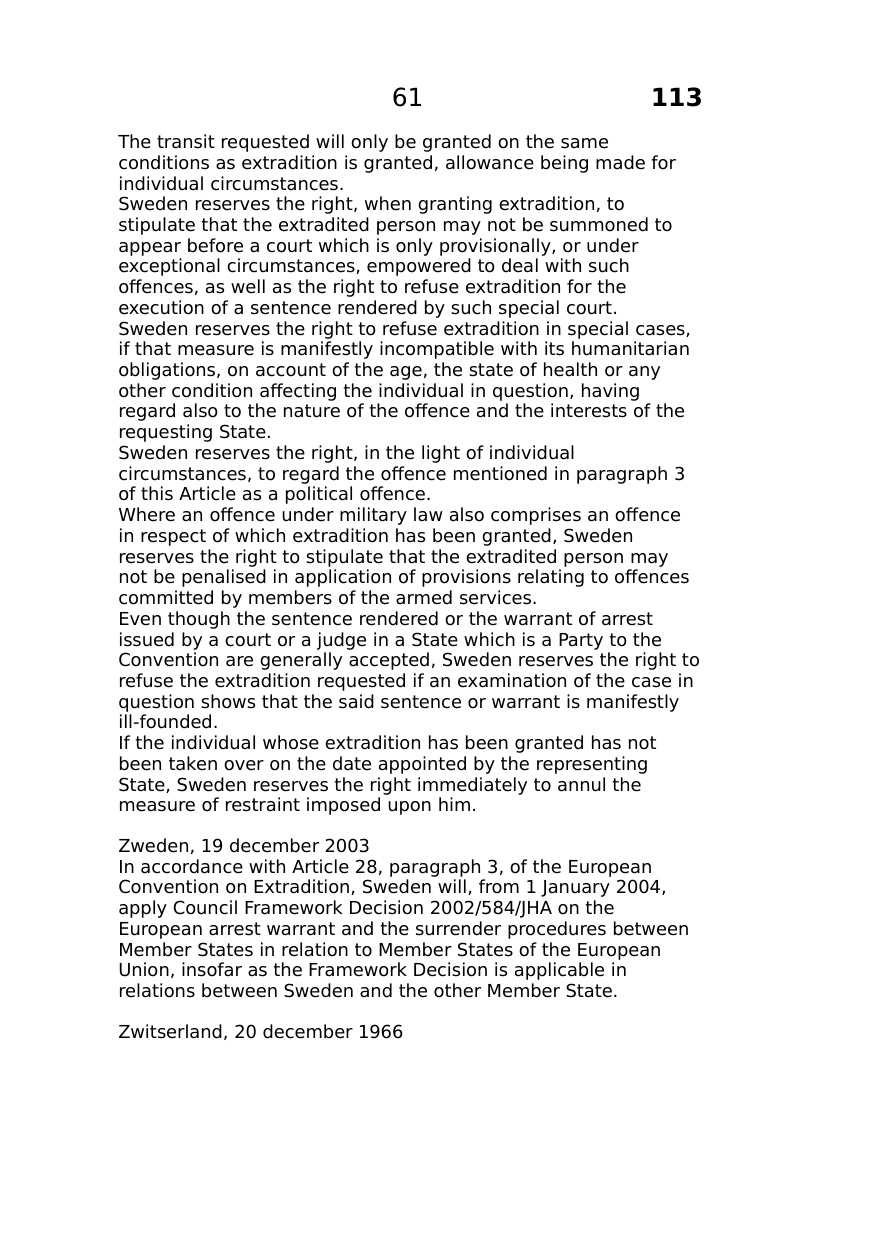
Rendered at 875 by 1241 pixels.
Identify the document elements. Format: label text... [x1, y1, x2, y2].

text If the individual whose extradition has been granted has not been taken over on the date appointed by the representing State, Sweden reserves the right immediately to annul the measure of restraint imposed upon him. [118, 733, 703, 816]
text Zweden, 19 december 2003 [118, 836, 703, 857]
text Where an offence under military law also comprises an offence in respect of which extradition has been granted, Sweden reserves the right to stipulate that the extradited person may not be penalised in application of provisions relating to offences committed by members of the armed services. [118, 505, 703, 609]
text Zwitserland, 20 december 1966 [118, 1022, 703, 1042]
text In accordance with Article 28, paragraph 3, of the European Convention on Extradition, Sweden will, from 1 January 2004, apply Council Framework Decision 2002/584/JHA on the European arrest warrant and the surrender procedures between Member States in relation to Member States of the European Union, insofar as the Framework Decision is applicable in relations between Sweden and the other Member State. [118, 857, 703, 1002]
text Sweden reserves the right, in the light of individual circumstances, to regard the offence mentioned in paragraph 3 of this Article as a political offence. [118, 443, 703, 505]
text Sweden reserves the right to refuse extradition in special cases, if that measure is manifestly incompatible with its humanitarian obligations, on account of the age, the state of health or any other condition affecting the individual in question, having regard also to the nature of the offence and the interests of the requesting State. [118, 318, 703, 443]
text Sweden reserves the right, when granting extradition, to stipulate that the extradited person may not be summoned to appear before a court which is only provisionally, or under exceptional circumstances, empowered to deal with such offences, as well as the right to refuse extradition for the execution of a sentence rendered by such special court. [118, 194, 703, 318]
text The transit requested will only be granted on the same conditions as extradition is granted, allowance being made for individual circumstances. [118, 132, 703, 194]
text Even though the sentence rendered or the warrant of arrest issued by a court or a judge in a State which is a Party to the Convention are generally accepted, Sweden reserves the right to refuse the extradition requested if an examination of the case in question shows that the said sentence or warrant is manifestly ill-founded. [118, 609, 703, 733]
